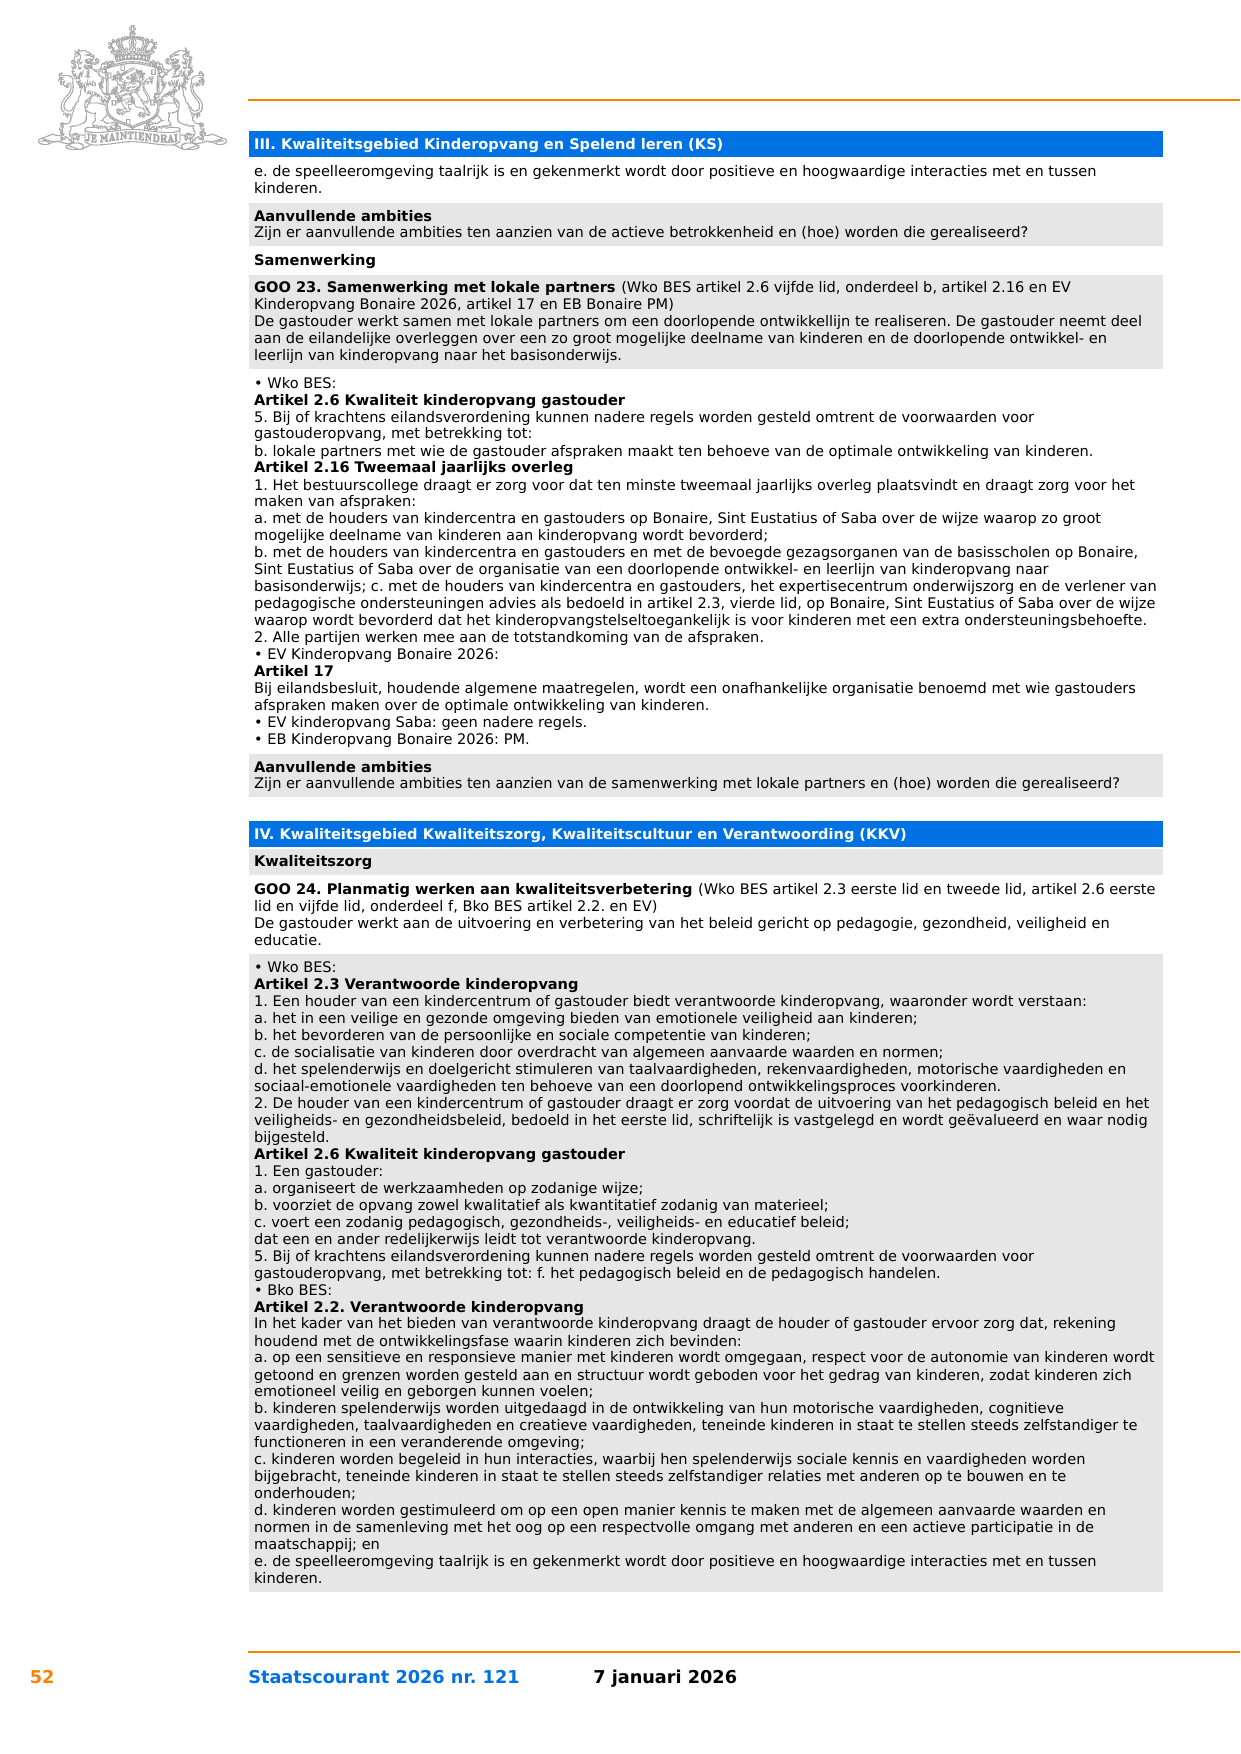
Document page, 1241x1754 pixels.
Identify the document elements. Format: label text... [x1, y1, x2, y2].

table_cell GOO 23. Samenwerking met lokale partners (Wko BES artikel 2.6 vijfde lid, onderdeel b, artikel 2.16 en EV Kinderopvang Bonaire 2026, artikel 17 en EB Bonaire PM) De gastouder werkt samen met lokale partners om een doorlopende ontwikkellijn te realiseren. De gastouder neemt deel aan de eilandelijke overleggen over een zo groot mogelijke deelname van kinderen en de doorlopende ontwikkel- en leerlijn van kinderopvang naar het basisonderwijs. [249, 275, 1163, 369]
table_cell GOO 24. Planmatig werken aan kwaliteitsverbetering (Wko BES artikel 2.3 eerste lid en tweede lid, artikel 2.6 eerste lid en vijfde lid, onderdeel f, Bko BES artikel 2.2. en EV) De gastouder werkt aan de uitvoering en verbetering van het beleid gericht op pedagogie, gezondheid, veiligheid en educatie. [249, 876, 1163, 953]
table_cell Aanvullende ambities Zijn er aanvullende ambities ten aanzien van de actieve betrokkenheid en (hoe) worden die gerealiseerd? [249, 203, 1163, 246]
table_cell • Wko BES: Artikel 2.3 Verantwoorde kinderopvang 1. Een houder van een kindercentrum of gastouder biedt verantwoorde kinderopvang, waaronder wordt verstaan: a. het in een veilige en gezonde omgeving bieden van emotionele veiligheid aan kinderen; b. het bevorderen van de persoonlijke en sociale competentie van kinderen; c. de socialisatie van kinderen door overdracht van algemeen aanvaarde waarden en normen; d. het spelenderwijs en doelgericht stimuleren van taalvaardigheden, rekenvaardigheden, motorische vaardigheden en sociaal-emotionele vaardigheden ten behoeve van een doorlopend ontwikkelingsproces voorkinderen. 2. De houder van een kindercentrum of gastouder draagt er zorg voordat de uitvoering van het pedagogisch beleid en het veiligheids- en gezondheidsbeleid, bedoeld in het eerste lid, schriftelijk is vastgelegd en wordt geëvalueerd en waar nodig bijgesteld. Artikel 2.6 Kwaliteit kinderopvang gastouder 1. Een gastouder: a. organiseert de werkzaamheden op zodanige wijze; b. voorziet de opvang zowel kwalitatief als kwantitatief zodanig van materieel; c. voert een zodanig pedagogisch, gezondheids-, veiligheids- en educatief beleid; dat een en ander redelijkerwijs leidt tot verantwoorde kinderopvang. 5. Bij of krachtens eilandsverordening kunnen nadere regels worden gesteld omtrent de voorwaarden voor gastouderopvang, met betrekking tot: f. het pedagogisch beleid en de pedagogisch handelen. • Bko BES: Artikel 2.2. Verantwoorde kinderopvang In het kader van het bieden van verantwoorde kinderopvang draagt de houder of gastouder ervoor zorg dat, rekening houdend met de ontwikkelingsfase waarin kinderen zich bevinden: a. op een sensitieve en responsieve manier met kinderen wordt omgegaan, respect voor de autonomie van kinderen wordt getoond en grenzen worden gesteld aan en structuur wordt geboden voor het gedrag van kinderen, zodat kinderen zich emotioneel veilig en geborgen kunnen voelen; b. kinderen spelenderwijs worden uitgedaagd in de ontwikkeling van hun motorische vaardigheden, cognitieve vaardigheden, taalvaardigheden en creatieve vaardigheden, teneinde kinderen in staat te stellen steeds zelfstandiger te functioneren in een veranderende omgeving; c. kinderen worden begeleid in hun interacties, waarbij hen spelenderwijs sociale kennis en vaardigheden worden bijgebracht, teneinde kinderen in staat te stellen steeds zelfstandiger relaties met anderen op te bouwen en te onderhouden; d. kinderen worden gestimuleerd om op een open manier kennis te maken met de algemeen aanvaarde waarden en normen in de samenleving met het oog op een respectvolle omgang met anderen en een actieve participatie in de maatschappij; en e. de speelleeromgeving taalrijk is en gekenmerkt wordt door positieve en hoogwaardige interacties met en tussen kinderen. [249, 954, 1163, 1592]
picture [38, 25, 227, 150]
table_cell Kwaliteitszorg [249, 849, 1163, 875]
table_header III. Kwaliteitsgebied Kinderopvang en Spelend leren (KS) [249, 131, 1163, 157]
table_header IV. Kwaliteitsgebied Kwaliteitszorg, Kwaliteitscultuur en Verantwoording (KKV) [249, 821, 1163, 847]
table_cell • Wko BES: Artikel 2.6 Kwaliteit kinderopvang gastouder 5. Bij of krachtens eilandsverordening kunnen nadere regels worden gesteld omtrent de voorwaarden voor gastouderopvang, met betrekking tot: b. lokale partners met wie de gastouder afspraken maakt ten behoeve van de optimale ontwikkeling van kinderen. Artikel 2.16 Tweemaal jaarlijks overleg 1. Het bestuurscollege draagt er zorg voor dat ten minste tweemaal jaarlijks overleg plaatsvindt en draagt zorg voor het maken van afspraken: a. met de houders van kindercentra en gastouders op Bonaire, Sint Eustatius of Saba over de wijze waarop zo groot mogelijke deelname van kinderen aan kinderopvang wordt bevorderd; b. met de houders van kindercentra en gastouders en met de bevoegde gezagsorganen van de basisscholen op Bonaire, Sint Eustatius of Saba over de organisatie van een doorlopende ontwikkel- en leerlijn van kinderopvang naar basisonderwijs; c. met de houders van kindercentra en gastouders, het expertisecentrum onderwijszorg en de verlener van pedagogische ondersteuningen advies als bedoeld in artikel 2.3, vierde lid, op Bonaire, Sint Eustatius of Saba over de wijze waarop wordt bevorderd dat het kinderopvangstelseltoegankelijk is voor kinderen met een extra ondersteuningsbehoefte. 2. Alle partijen werken mee aan de totstandkoming van de afspraken. • EV Kinderopvang Bonaire 2026: Artikel 17 Bij eilandsbesluit, houdende algemene maatregelen, wordt een onafhankelijke organisatie benoemd met wie gastouders afspraken maken over de optimale ontwikkeling van kinderen. • EV kinderopvang Saba: geen nadere regels. • EB Kinderopvang Bonaire 2026: PM. [249, 370, 1163, 753]
table_cell Samenwerking [249, 247, 1163, 273]
table_cell Aanvullende ambities Zijn er aanvullende ambities ten aanzien van de samenwerking met lokale partners en (hoe) worden die gerealiseerd? [249, 754, 1163, 797]
table_cell e. de speelleeromgeving taalrijk is en gekenmerkt wordt door positieve en hoogwaardige interacties met en tussen kinderen. [249, 158, 1163, 202]
